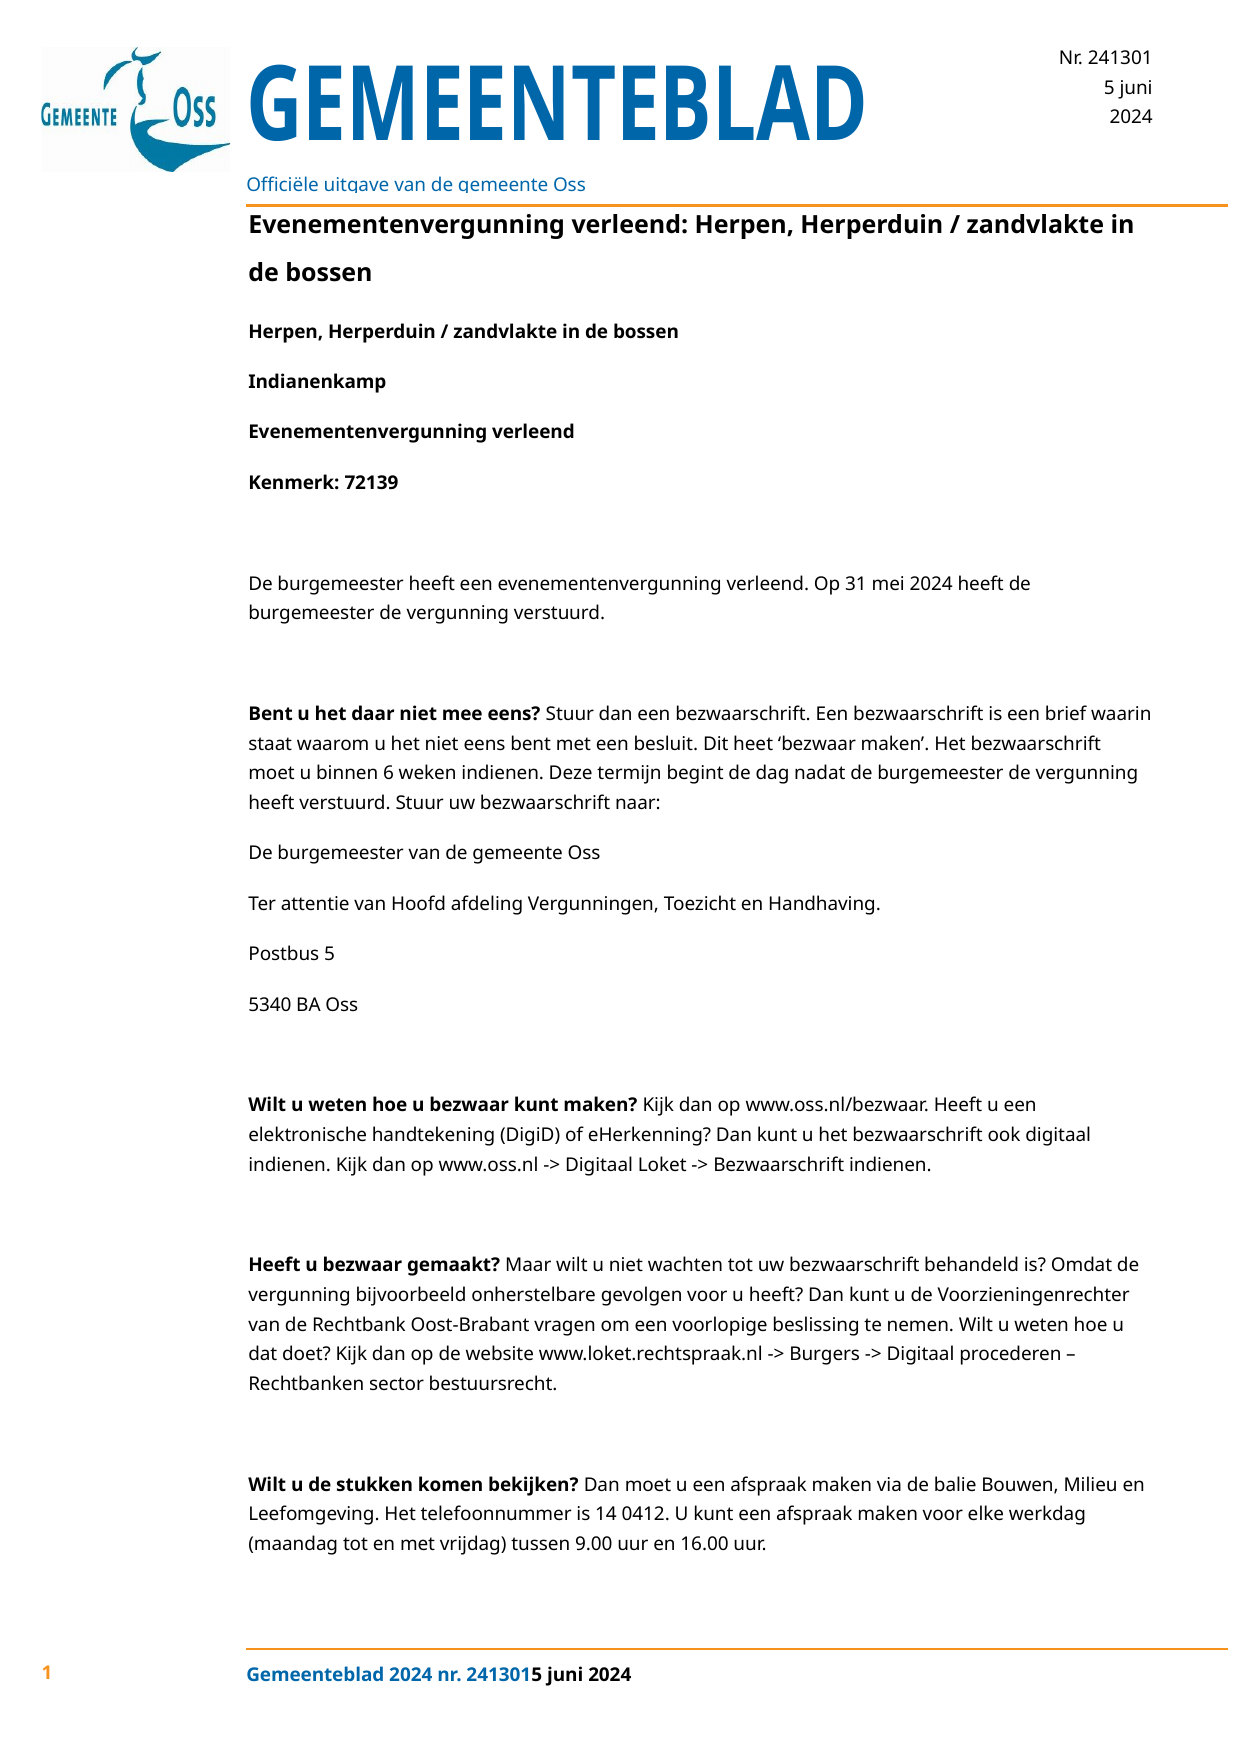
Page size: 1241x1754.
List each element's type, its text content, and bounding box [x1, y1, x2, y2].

text 5340 BA Oss [248, 991, 1152, 1017]
text Wilt u de stukken komen bekijken? Dan moet u een afspraak maken via de balie Bouwen, Milieu en Leefomgeving. Het telefoonnummer is 14 0412. U kunt een afspraak maken voor elke werkdag (maandag tot en met vrijdag) tussen 9.00 uur en 16.00 uur. [248, 1471, 1152, 1556]
text Wilt u weten hoe u bezwaar kunt maken? Kijk dan op www.oss.nl/bezwaar. Heeft u een elektronische handtekening (DigiD) of eHerkenning? Dan kunt u het bezwaarschrift ook digitaal indienen. Kijk dan op www.oss.nl -> Digitaal Loket -> Bezwaarschrift indienen. [248, 1092, 1152, 1177]
text Herpen, Herperduin / zandvlakte in de bossen [248, 318, 1152, 344]
text Evenementenvergunning verleend [248, 419, 1152, 444]
text De burgemeester van de gemeente Oss [248, 839, 1152, 865]
text Bent u het daar niet mee eens? Stuur dan een bezwaarschrift. Een bezwaarschrift is een brief waarin staat waarom u het niet eens bent met een besluit. Dit heet ‘bezwaar maken’. Het bezwaarschrift moet u binnen 6 weken indienen. Deze termijn begint de dag nadat de burgemeester de vergunning heeft verstuurd. Stuur uw bezwaarschrift naar: [248, 700, 1152, 815]
text Postbus 5 [248, 940, 1152, 966]
text Evenementenvergunning verleend: Herpen, Herperduin / zandvlakte in de bossen [248, 207, 1152, 288]
text Ter attentie van Hoofd afdeling Vergunningen, Toezicht en Handhaving. [248, 890, 1152, 916]
text Indianenkamp [248, 368, 1152, 394]
picture [41, 47, 231, 172]
text Kenmerk: 72139 [248, 469, 1152, 495]
text De burgemeester heeft een evenementenvergunning verleend. Op 31 mei 2024 heeft de burgemeester de vergunning verstuurd. [248, 570, 1152, 625]
text Heeft u bezwaar gemaakt? Maar wilt u niet wachten tot uw bezwaarschrift behandeld is? Omdat de vergunning bijvoorbeeld onherstelbare gevolgen voor u heeft? Dan kunt u de Voorzieningenrechter van de Rechtbank Oost-Brabant vragen om een voorlopige beslissing te nemen. Wilt u weten hoe u dat doet? Kijk dan op de website www.loket.rechtspraak.nl -> Burgers -> Digitaal procederen – Rechtbanken sector bestuursrecht. [248, 1252, 1152, 1396]
